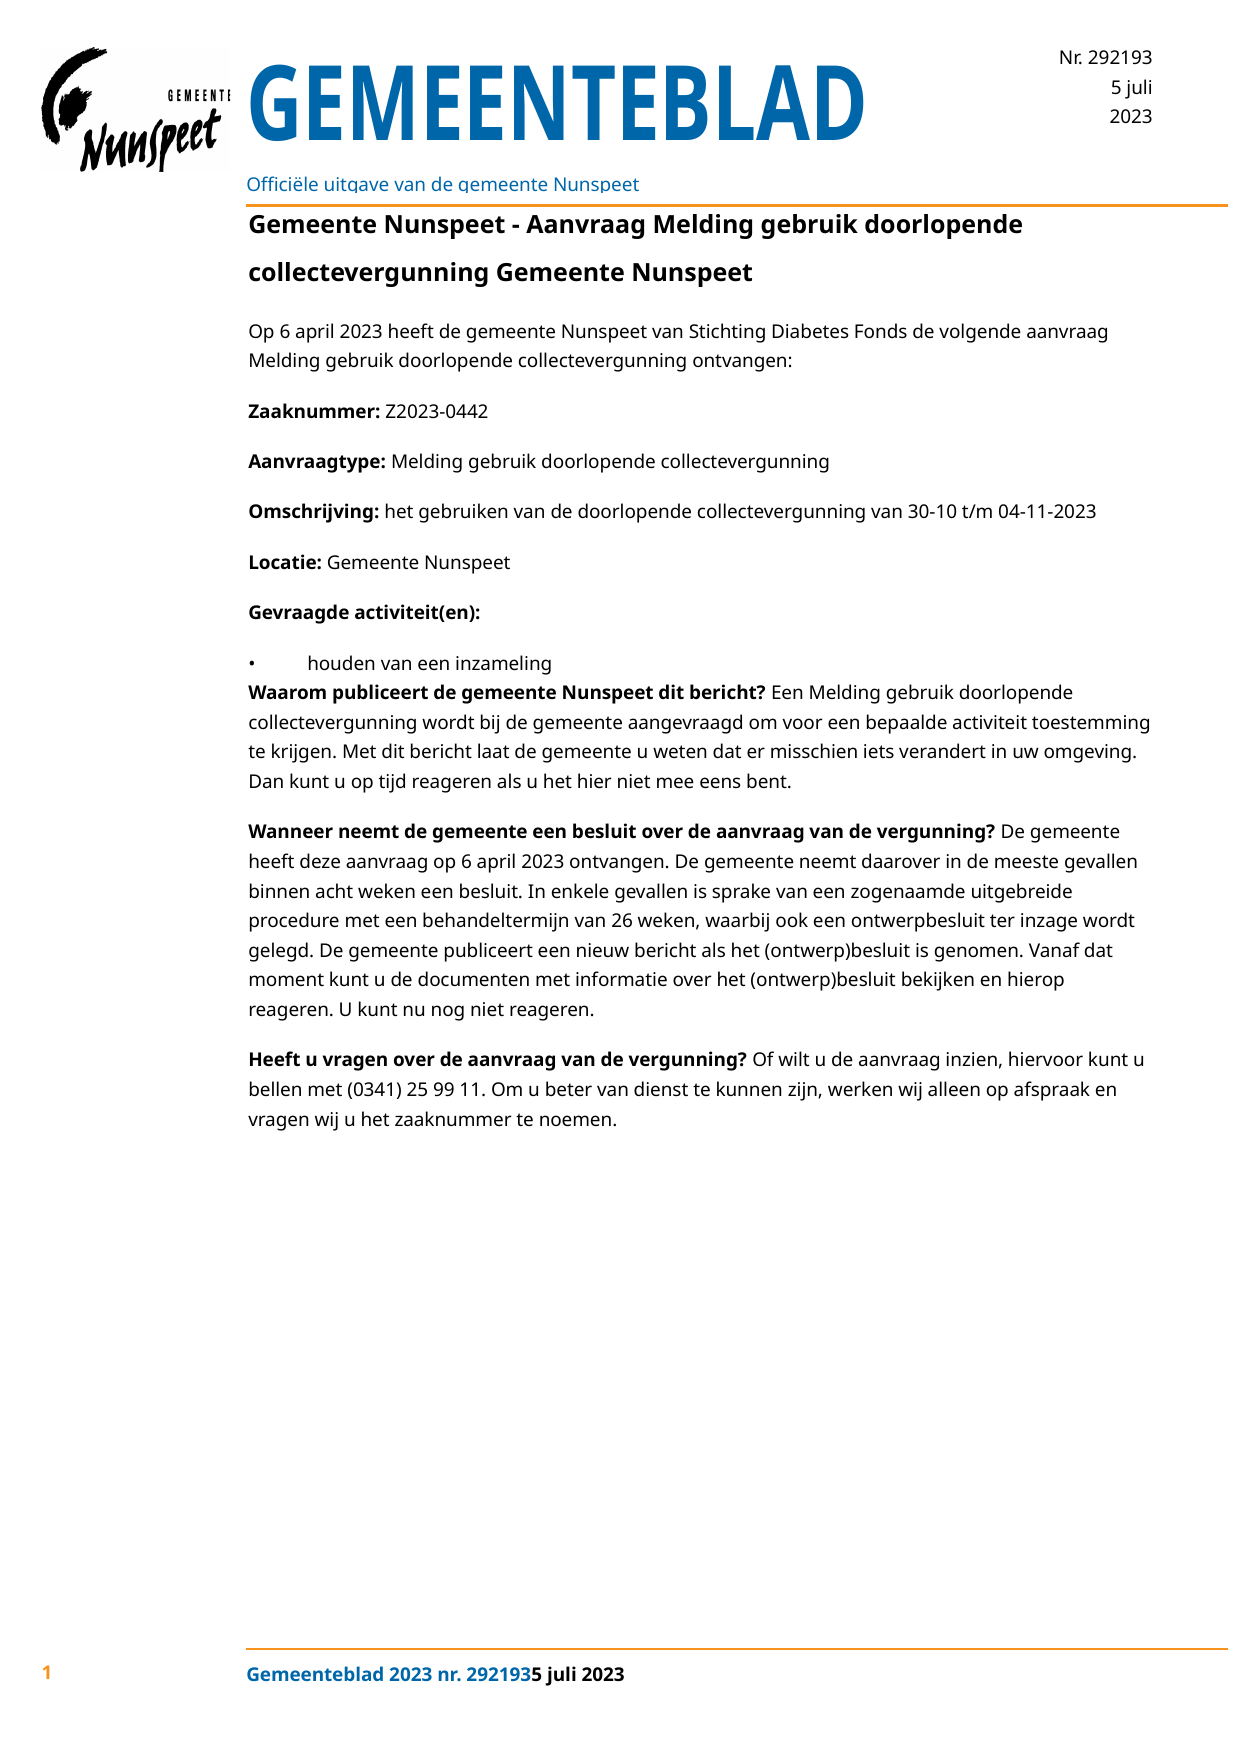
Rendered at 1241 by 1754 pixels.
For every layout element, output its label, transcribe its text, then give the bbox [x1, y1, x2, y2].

list houden van een inzameling [248, 650, 1152, 676]
text Gevraagde activiteit(en): [248, 599, 1152, 625]
text Gemeente Nunspeet - Aanvraag Melding gebruik doorlopende collectevergunning Gemeente Nunspeet [248, 207, 1152, 288]
text Aanvraagtype: Melding gebruik doorlopende collectevergunning [248, 448, 1152, 474]
text Op 6 april 2023 heeft de gemeente Nunspeet van Stichting Diabetes Fonds de volgende aanvraag Melding gebruik doorlopende collectevergunning ontvangen: [248, 318, 1152, 373]
text Waarom publiceert de gemeente Nunspeet dit bericht? Een Melding gebruik doorlopende collectevergunning wordt bij de gemeente aangevraagd om voor een bepaalde activiteit toestemming te krijgen. Met dit bericht laat de gemeente u weten dat er misschien iets verandert in uw omgeving. Dan kunt u op tijd reageren als u het hier niet mee eens bent. [248, 679, 1152, 794]
text Heeft u vragen over de aanvraag van de vergunning? Of wilt u de aanvraag inzien, hiervoor kunt u bellen met (0341) 25 99 11. Om u beter van dienst te kunnen zijn, werken wij alleen op afspraak en vragen wij u het zaaknummer te noemen. [248, 1047, 1152, 1132]
text Omschrijving: het gebruiken van de doorlopende collectevergunning van 30-10 t/m 04-11-2023 [248, 499, 1152, 524]
picture [41, 47, 231, 172]
text Zaaknummer: Z2023-0442 [248, 398, 1152, 424]
text Locatie: Gemeente Nunspeet [248, 549, 1152, 575]
text Wanneer neemt de gemeente een besluit over de aanvraag van de vergunning? De gemeente heeft deze aanvraag op 6 april 2023 ontvangen. De gemeente neemt daarover in de meeste gevallen binnen acht weken een besluit. In enkele gevallen is sprake van een zogenaamde uitgebreide procedure met een behandeltermijn van 26 weken, waarbij ook een ontwerpbesluit ter inzage wordt gelegd. De gemeente publiceert een nieuw bericht als het (ontwerp)besluit is genomen. Vanaf dat moment kunt u de documenten met informatie over het (ontwerp)besluit bekijken en hierop reageren. U kunt nu nog niet reageren. [248, 819, 1152, 1022]
